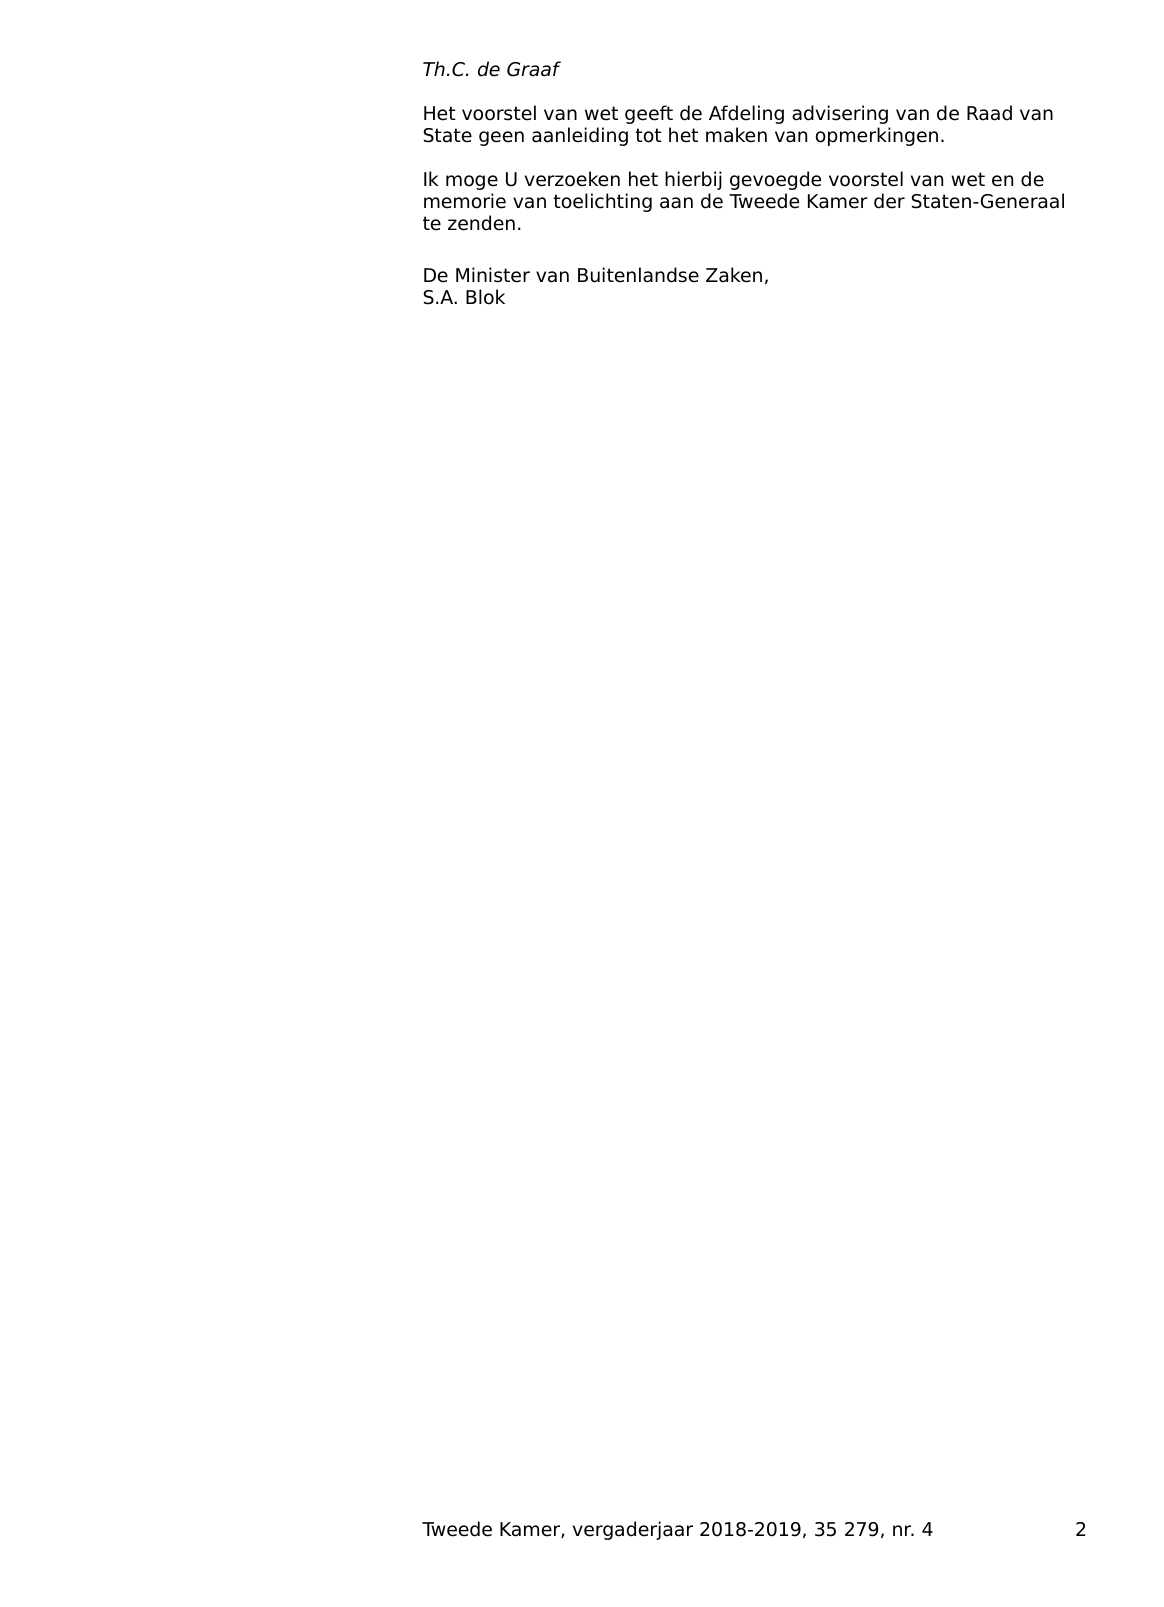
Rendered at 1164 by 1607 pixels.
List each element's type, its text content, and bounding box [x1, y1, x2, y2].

text Th.C. de Graaf [422, 59, 1087, 81]
text Ik moge U verzoeken het hierbij gevoegde voorstel van wet en de memorie van toelichting aan de Tweede Kamer der Staten-Generaal te zenden. [422, 169, 1087, 235]
text Het voorstel van wet geeft de Afdeling advisering van de Raad van State geen aanleiding tot het maken van opmerkingen. [422, 103, 1087, 147]
text De Minister van Buitenlandse Zaken, S.A. Blok [422, 265, 1087, 309]
